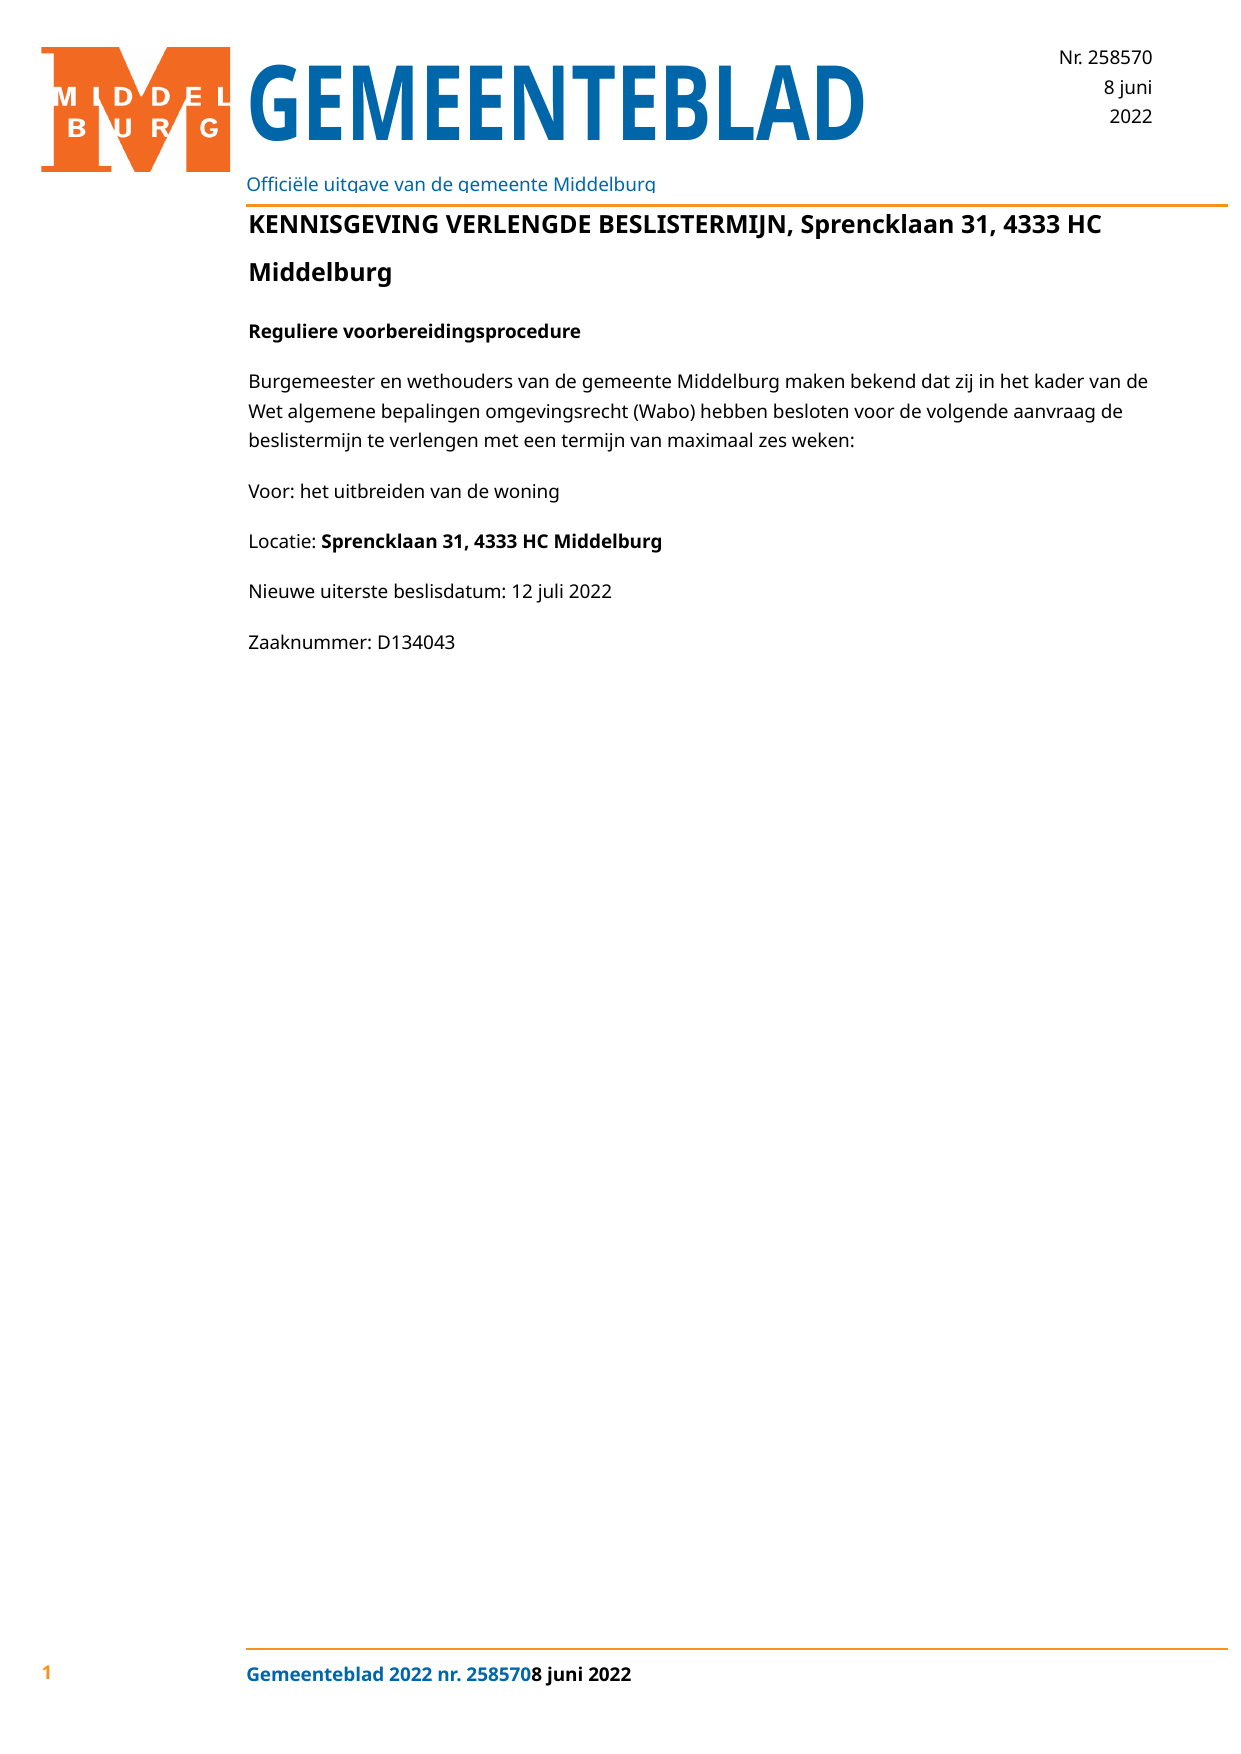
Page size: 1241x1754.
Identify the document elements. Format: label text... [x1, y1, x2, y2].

text Locatie: Sprencklaan 31, 4333 HC Middelburg [248, 528, 1152, 554]
text Nieuwe uiterste beslisdatum: 12 juli 2022 [248, 579, 1152, 604]
text Burgemeester en wethouders van de gemeente Middelburg maken bekend dat zij in het kader van de Wet algemene bepalingen omgevingsrecht (Wabo) hebben besloten voor de volgende aanvraag de beslistermijn te verlengen met een termijn van maximaal zes weken: [248, 368, 1152, 453]
text Reguliere voorbereidingsprocedure [248, 318, 1152, 344]
text Voor: het uitbreiden van de woning [248, 478, 1152, 504]
text KENNISGEVING VERLENGDE BESLISTERMIJN, Sprencklaan 31, 4333 HC Middelburg [248, 207, 1152, 288]
picture [41, 47, 231, 172]
text Zaaknummer: D134043 [248, 629, 1152, 655]
